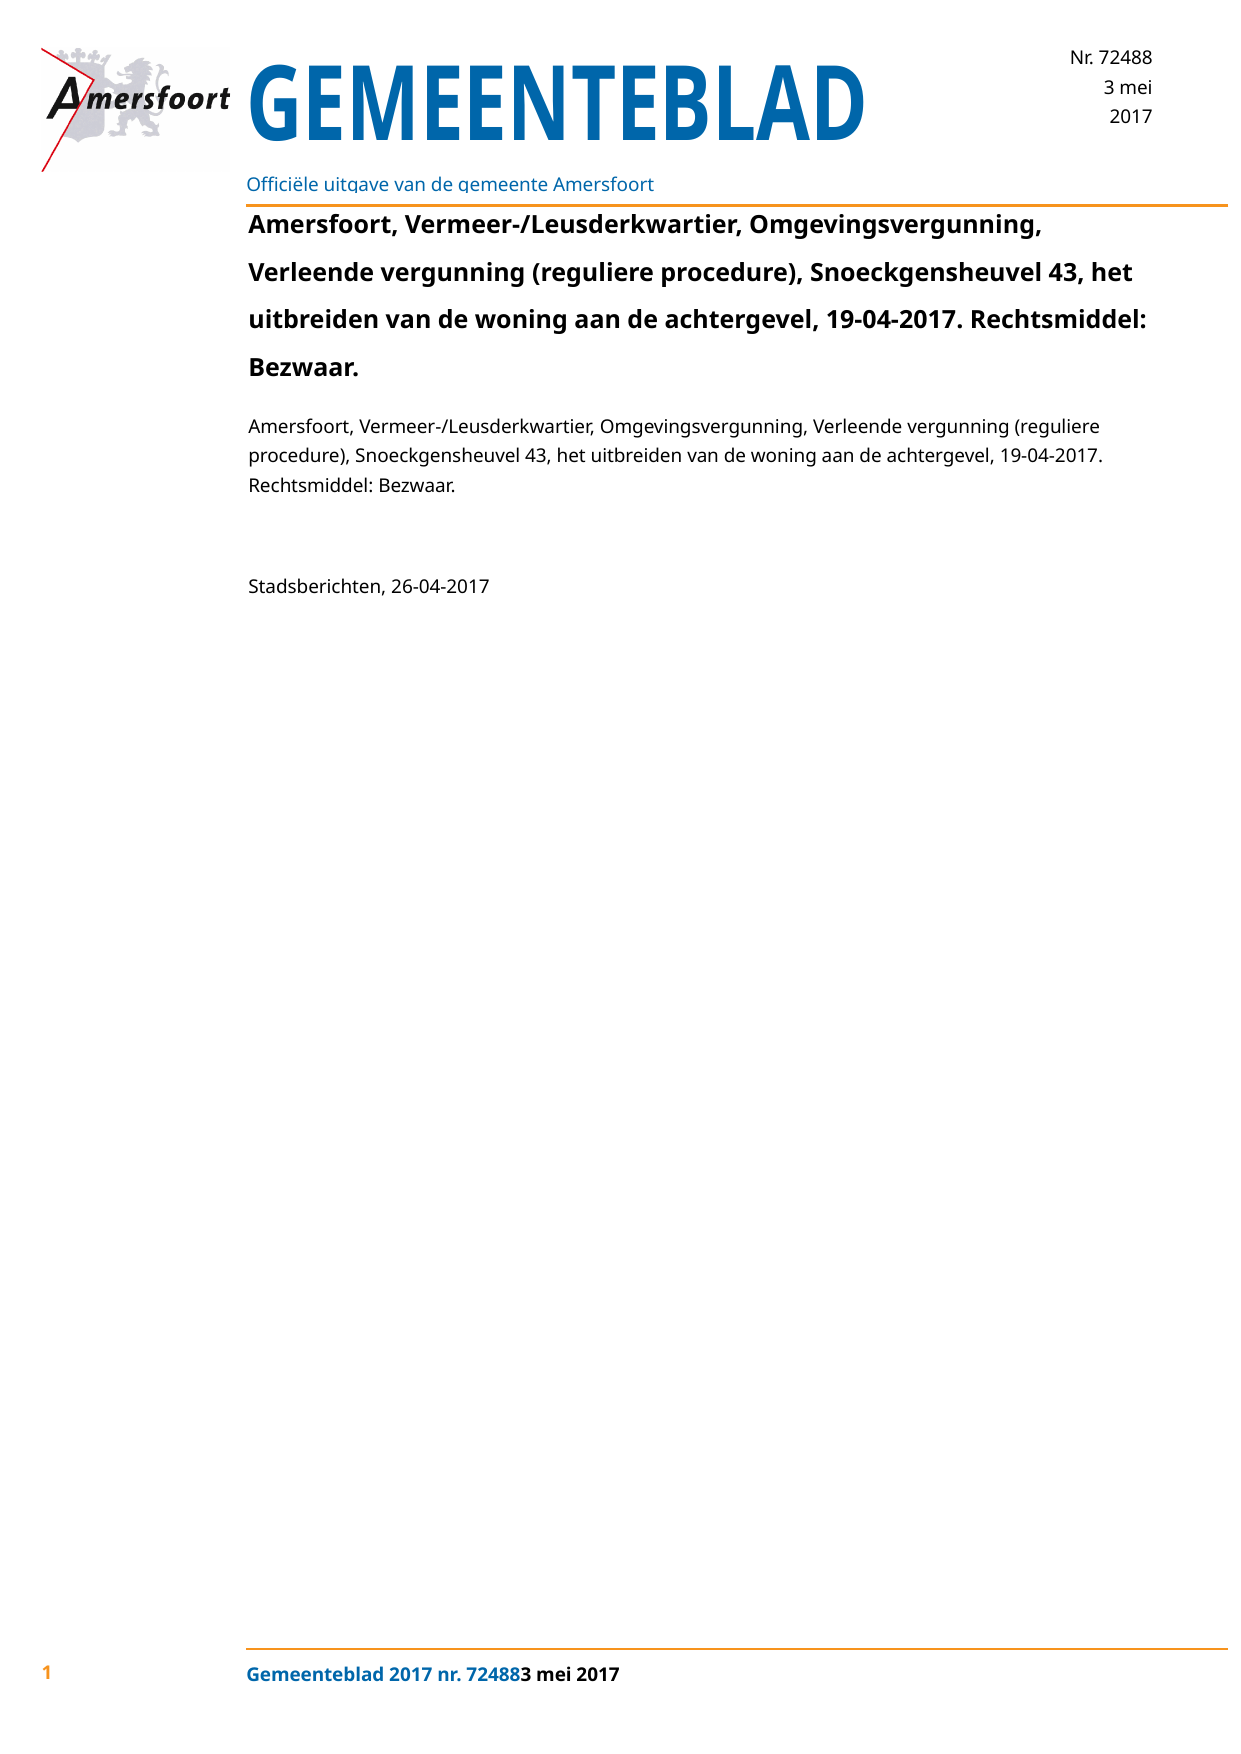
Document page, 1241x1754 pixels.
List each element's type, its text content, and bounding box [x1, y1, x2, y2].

picture [41, 47, 231, 172]
text Amersfoort, Vermeer-/Leusderkwartier, Omgevingsvergunning, Verleende vergunning (reguliere procedure), Snoeckgensheuvel 43, het uitbreiden van de woning aan de achtergevel, 19-04-2017. Rechtsmiddel: Bezwaar. [248, 207, 1152, 384]
text Amersfoort, Vermeer-/Leusderkwartier, Omgevingsvergunning, Verleende vergunning (reguliere procedure), Snoeckgensheuvel 43, het uitbreiden van de woning aan de achtergevel, 19-04-2017. Rechtsmiddel: Bezwaar. [248, 413, 1152, 498]
text Stadsberichten, 26-04-2017 [248, 573, 1152, 599]
